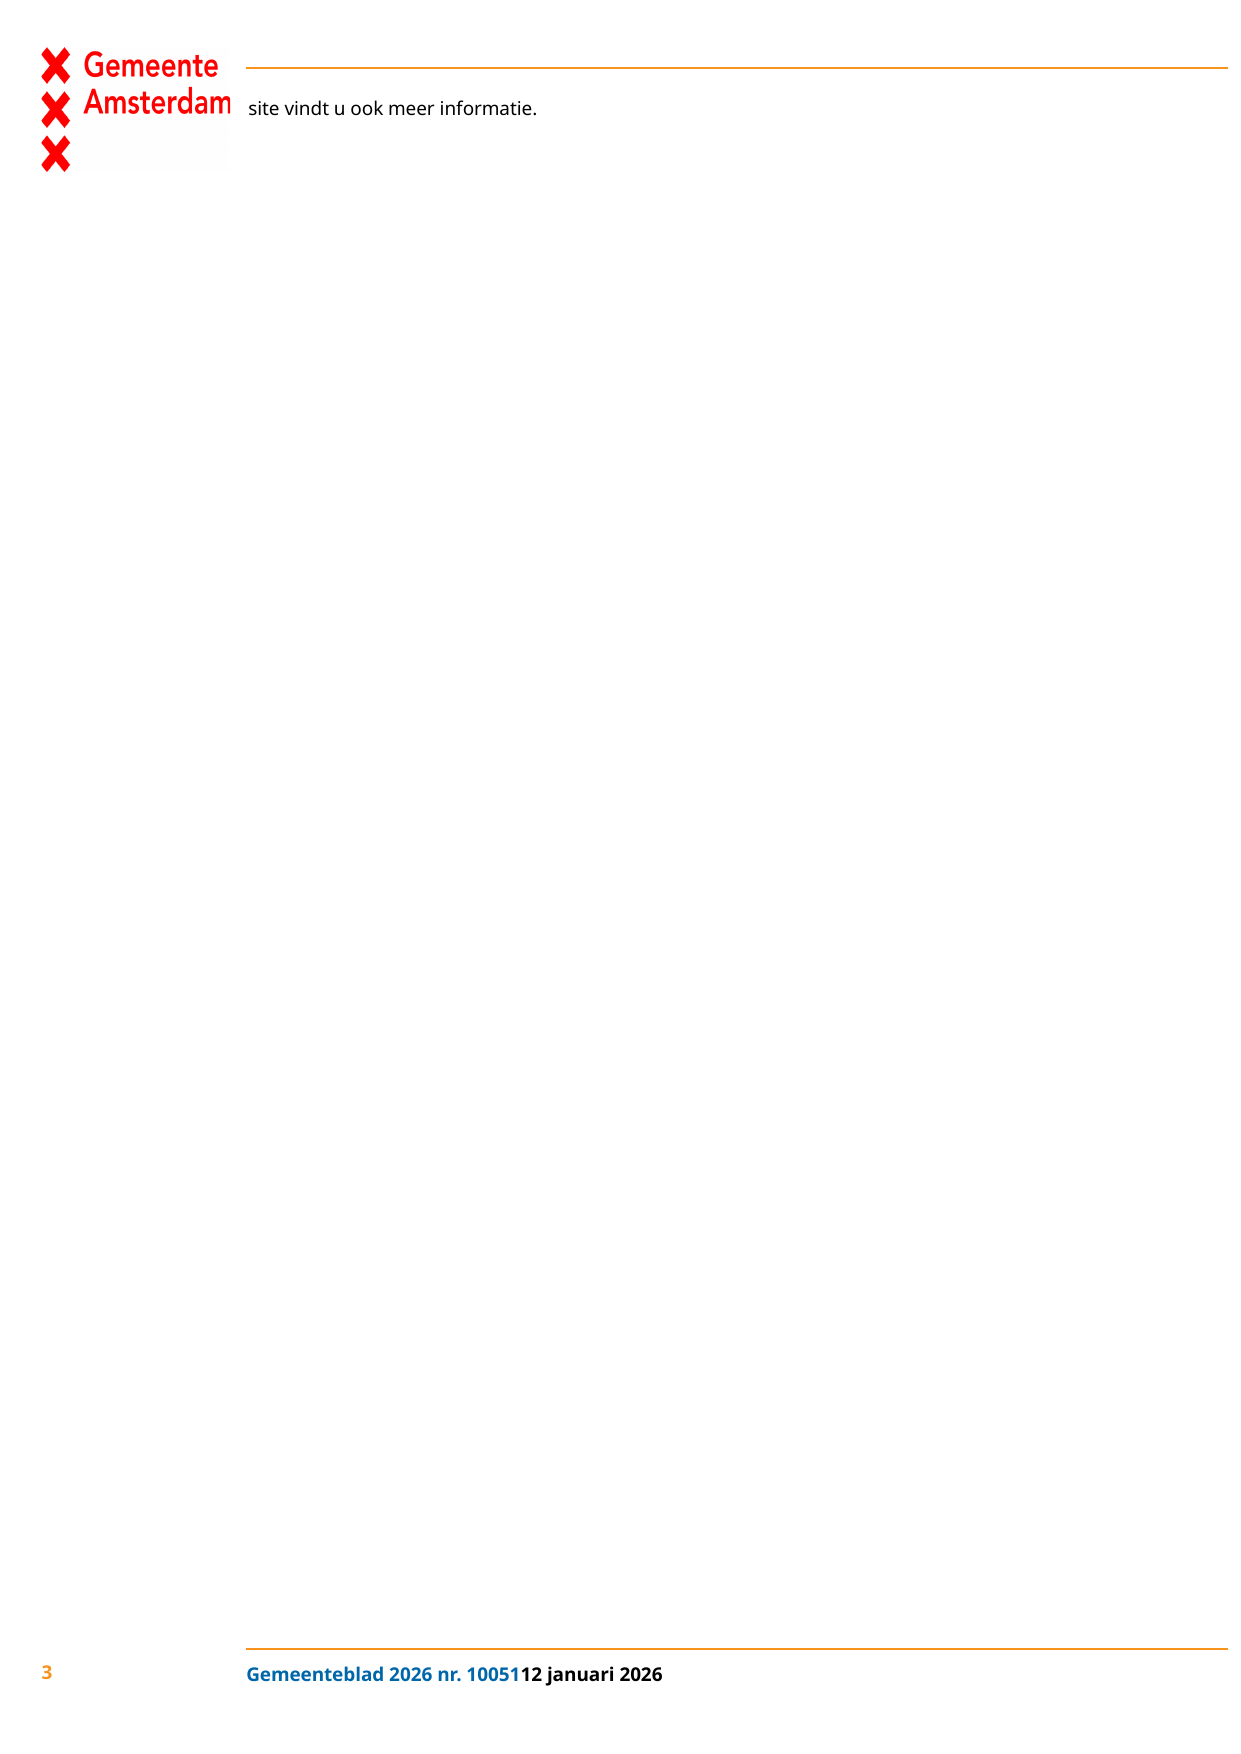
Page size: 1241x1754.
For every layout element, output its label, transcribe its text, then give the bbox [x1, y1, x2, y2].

picture [41, 47, 231, 172]
text site vindt u ook meer informatie. [248, 95, 1152, 121]
